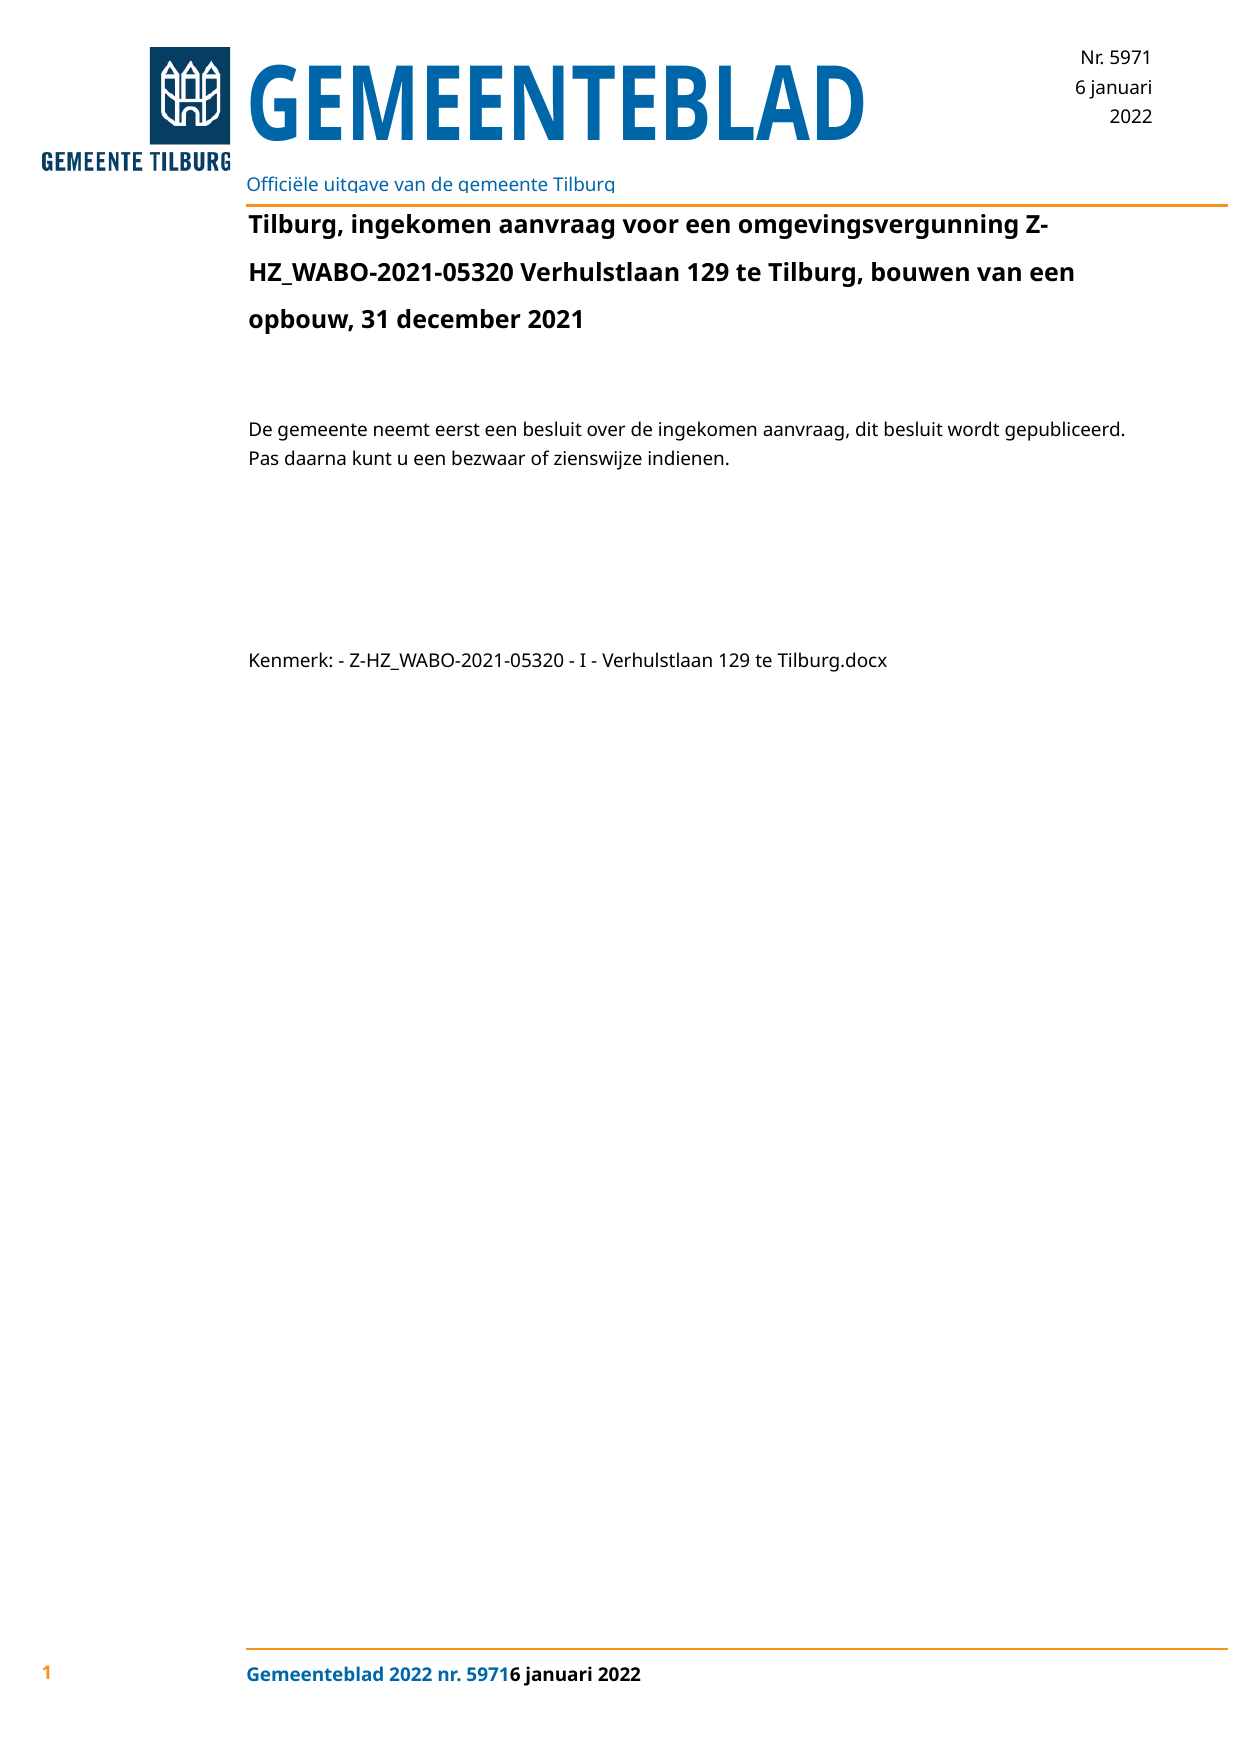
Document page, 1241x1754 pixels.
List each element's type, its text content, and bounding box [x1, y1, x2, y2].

text Kenmerk: - Z-HZ_WABO-2021-05320 - I - Verhulstlaan 129 te Tilburg.docx [248, 647, 1152, 673]
picture [41, 47, 231, 172]
text De gemeente neemt eerst een besluit over de ingekomen aanvraag, dit besluit wordt gepubliceerd. Pas daarna kunt u een bezwaar of zienswijze indienen. [248, 416, 1152, 471]
text Tilburg, ingekomen aanvraag voor een omgevingsvergunning Z-HZ_WABO-2021-05320 Verhulstlaan 129 te Tilburg, bouwen van een opbouw, 31 december 2021 [248, 207, 1152, 336]
